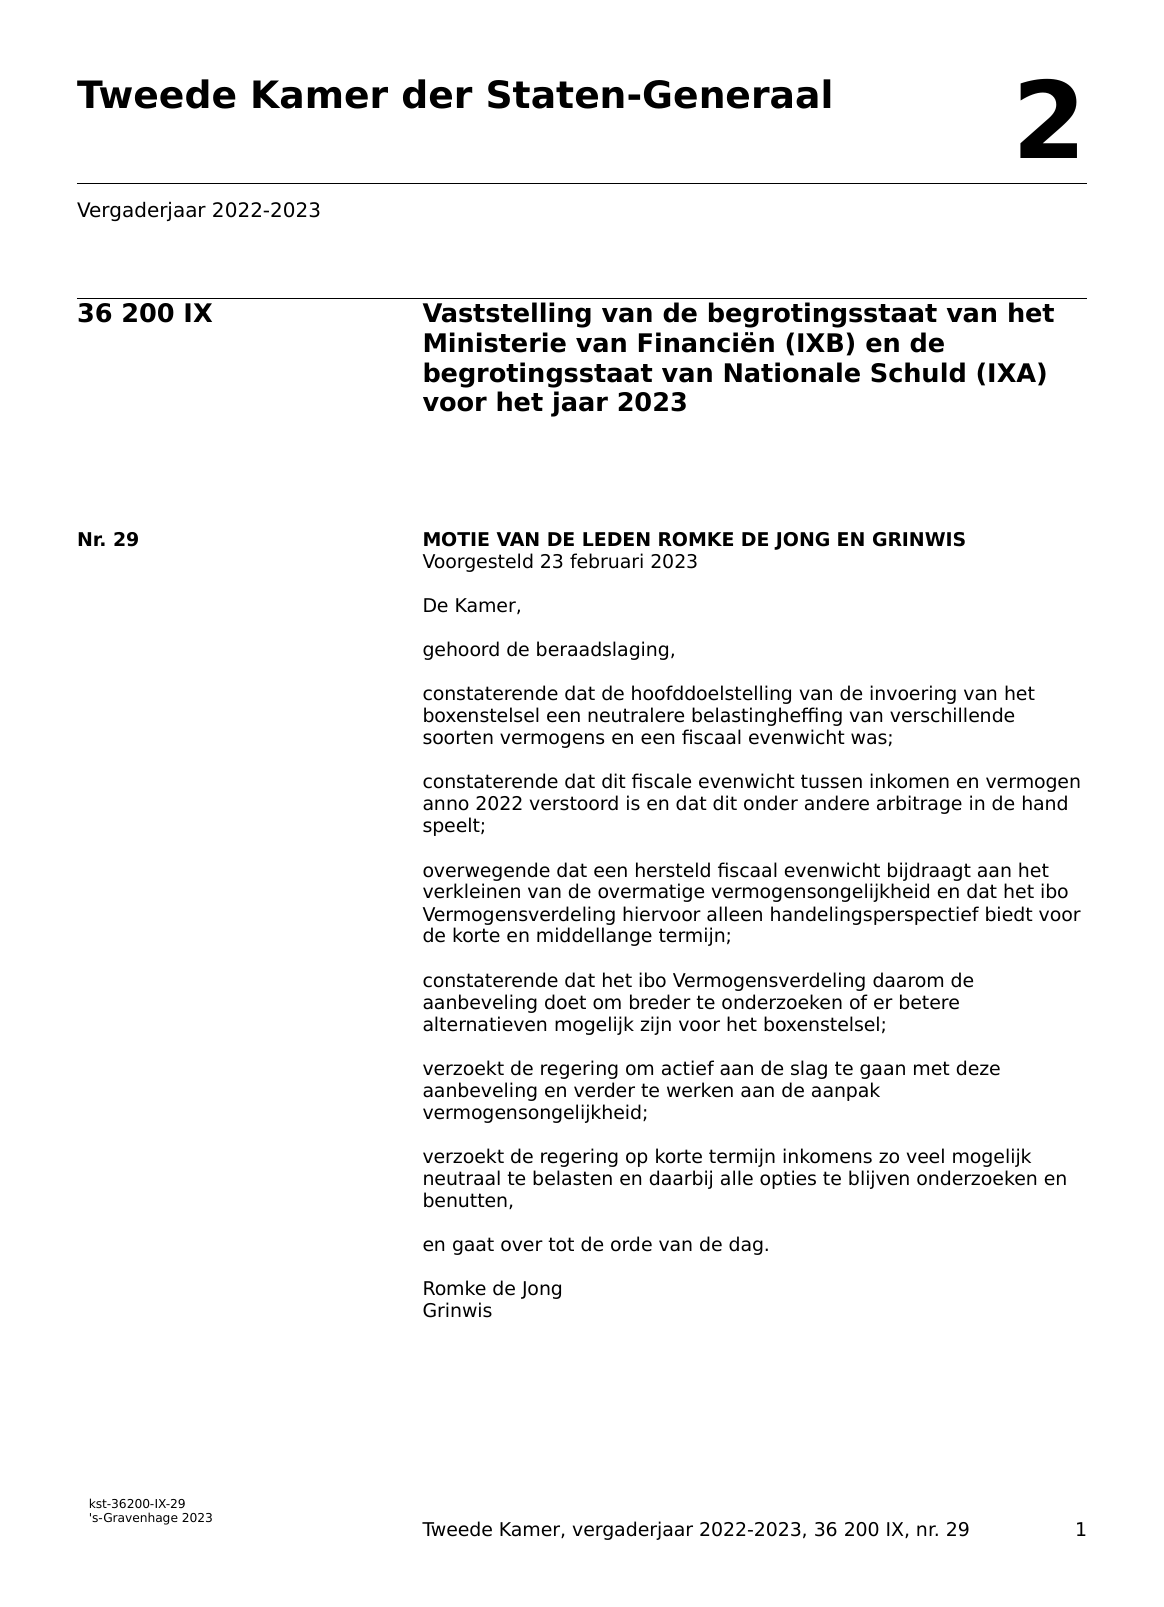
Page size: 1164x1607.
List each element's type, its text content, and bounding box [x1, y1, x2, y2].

text kst-36200-IX-29 [88, 1497, 323, 1511]
table_header Tweede Kamer der Staten-Generaal [77, 59, 886, 183]
table_cell Vergaderjaar 2022-2023 [77, 184, 1087, 298]
text verzoekt de regering om actief aan de slag te gaan met deze aanbeveling en verder te werken aan de aanpak vermogensongelijkheid; [422, 1058, 1087, 1124]
text Romke de Jong [422, 1278, 1087, 1300]
text De Kamer, [422, 595, 1087, 617]
text gehoord de beraadslaging, [422, 639, 1087, 661]
subtitle Nr. 29 MOTIE VAN DE LEDEN ROMKE DE JONG EN GRINWIS [77, 529, 1087, 551]
text verzoekt de regering op korte termijn inkomens zo veel mogelijk neutraal te belasten en daarbij alle opties te blijven onderzoeken en benutten, [422, 1146, 1087, 1212]
text 's-Gravenhage 2023 [88, 1511, 323, 1525]
text Voorgesteld 23 februari 2023 [422, 551, 1087, 573]
text constaterende dat de hoofddoelstelling van de invoering van het boxenstelsel een neutralere belastingheffing van verschillende soorten vermogens en een fiscaal evenwicht was; [422, 683, 1087, 749]
text overwegende dat een hersteld fiscaal evenwicht bijdraagt aan het verkleinen van de overmatige vermogensongelijkheid en dat het ibo Vermogensverdeling hiervoor alleen handelingsperspectief biedt voor de korte en middellange termijn; [422, 859, 1087, 947]
text constaterende dat het ibo Vermogensverdeling daarom de aanbeveling doet om breder te onderzoeken of er betere alternatieven mogelijk zijn voor het boxenstelsel; [422, 969, 1087, 1036]
text constaterende dat dit fiscale evenwicht tussen inkomen en vermogen anno 2022 verstoord is en dat dit onder andere arbitrage in de hand speelt; [422, 771, 1087, 837]
table_header 2 [886, 59, 1087, 183]
text en gaat over tot de orde van de dag. [422, 1234, 1087, 1256]
text Grinwis [422, 1300, 1087, 1322]
subtitle 36 200 IX Vaststelling van de begrotingsstaat van het Ministerie van Financiën (IXB) en de begrotingsstaat van Nationale Schuld (IXA) voor het jaar 2023 [77, 299, 1087, 418]
